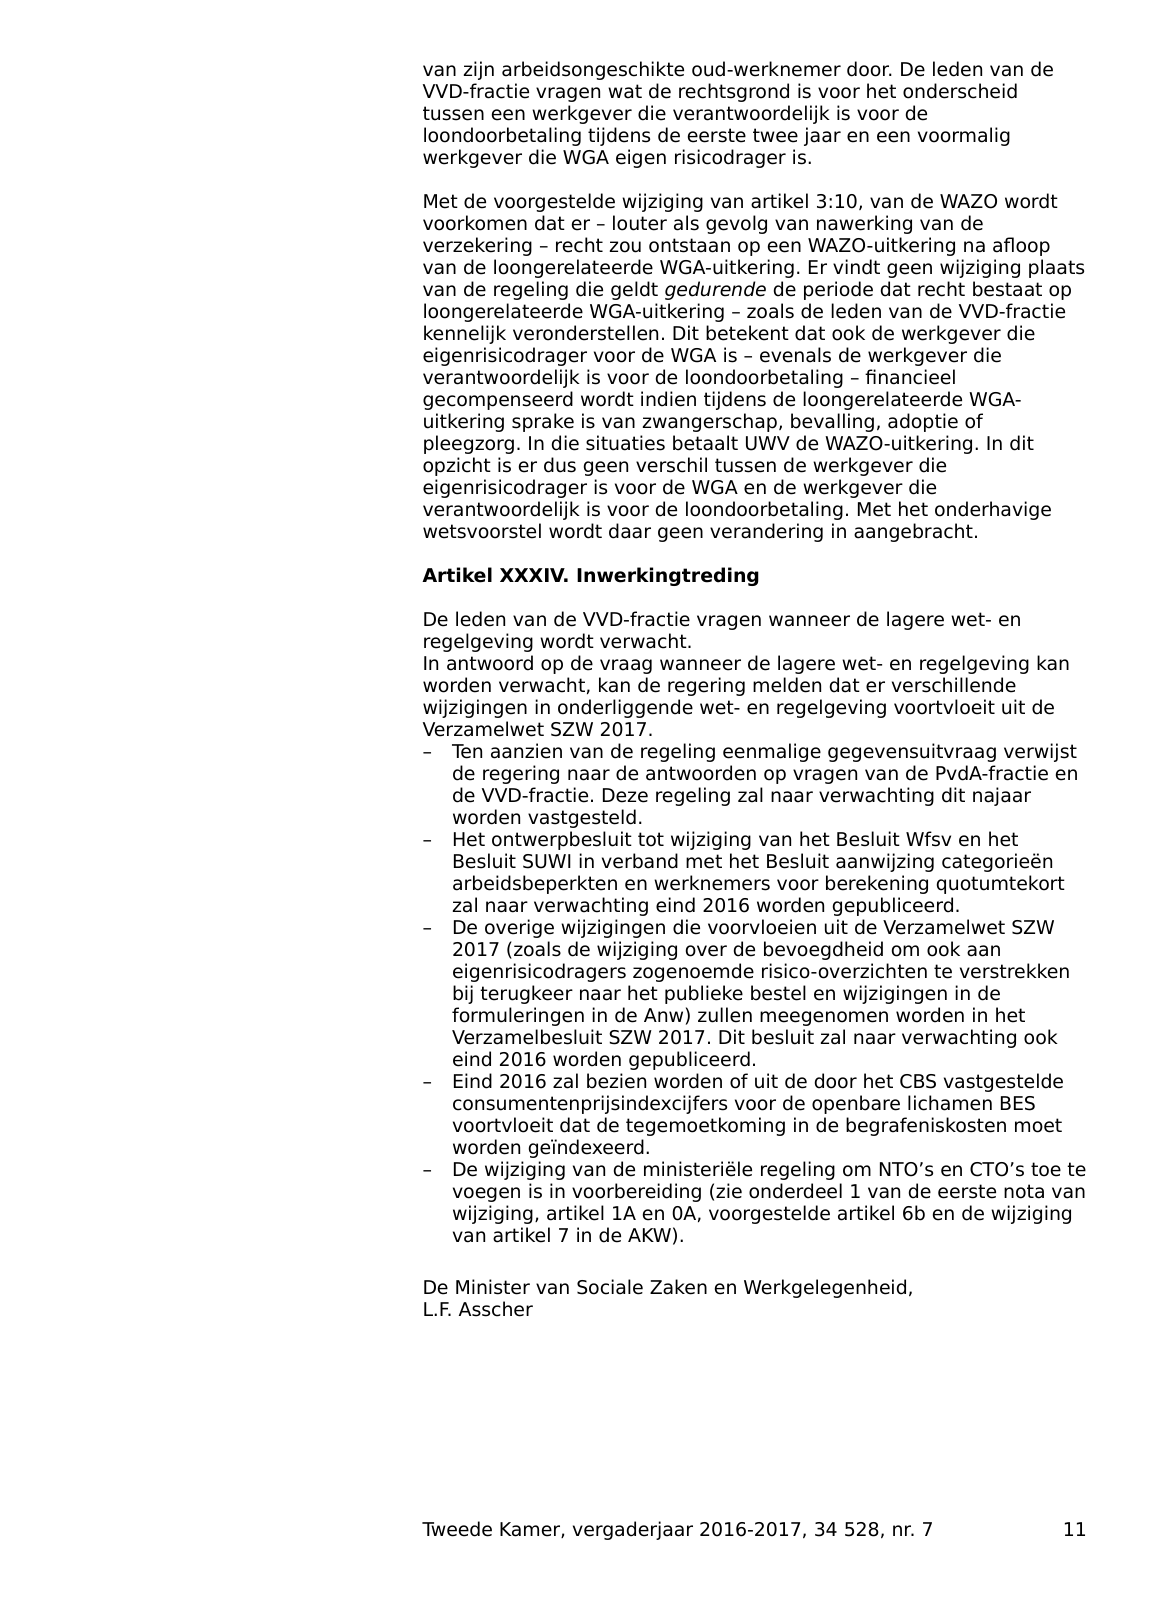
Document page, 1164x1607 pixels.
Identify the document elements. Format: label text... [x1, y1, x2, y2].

text – Eind 2016 zal bezien worden of uit de door het CBS vastgestelde consumentenprijsindexcijfers voor de openbare lichamen BES voortvloeit dat de tegemoetkoming in de begrafeniskosten moet worden geïndexeerd. [422, 1071, 1087, 1159]
subtitle Artikel XXXIV. Inwerkingtreding [422, 565, 1087, 587]
text De leden van de VVD-fractie vragen wanneer de lagere wet- en regelgeving wordt verwacht. [422, 609, 1087, 653]
text Met de voorgestelde wijziging van artikel 3:10, van de WAZO wordt voorkomen dat er – louter als gevolg van nawerking van de verzekering – recht zou ontstaan op een WAZO-uitkering na afloop van de loongerelateerde WGA-uitkering. Er vindt geen wijziging plaats van de regeling die geldt gedurende de periode dat recht bestaat op loongerelateerde WGA-uitkering – zoals de leden van de VVD-fractie kennelijk veronderstellen. Dit betekent dat ook de werkgever die eigenrisicodrager voor de WGA is – evenals de werkgever die verantwoordelijk is voor de loondoorbetaling – financieel gecompenseerd wordt indien tijdens de loongerelateerde WGA-uitkering sprake is van zwangerschap, bevalling, adoptie of pleegzorg. In die situaties betaalt UWV de WAZO-uitkering. In dit opzicht is er dus geen verschil tussen de werkgever die eigenrisicodrager is voor de WGA en de werkgever die verantwoordelijk is voor de loondoorbetaling. Met het onderhavige wetsvoorstel wordt daar geen verandering in aangebracht. [422, 191, 1087, 543]
text – De wijziging van de ministeriële regeling om NTO’s en CTO’s toe te voegen is in voorbereiding (zie onderdeel 1 van de eerste nota van wijziging, artikel 1A en 0A, voorgestelde artikel 6b en de wijziging van artikel 7 in de AKW). [422, 1159, 1087, 1247]
text – Ten aanzien van de regeling eenmalige gegevensuitvraag verwijst de regering naar de antwoorden op vragen van de PvdA-fractie en de VVD-fractie. Deze regeling zal naar verwachting dit najaar worden vastgesteld. [422, 741, 1087, 829]
text De Minister van Sociale Zaken en Werkgelegenheid, L.F. Asscher [422, 1277, 1087, 1321]
text – Het ontwerpbesluit tot wijziging van het Besluit Wfsv en het Besluit SUWI in verband met het Besluit aanwijzing categorieën arbeidsbeperkten en werknemers voor berekening quotumtekort zal naar verwachting eind 2016 worden gepubliceerd. [422, 829, 1087, 917]
text – De overige wijzigingen die voorvloeien uit de Verzamelwet SZW 2017 (zoals de wijziging over de bevoegdheid om ook aan eigenrisicodragers zogenoemde risico-overzichten te verstrekken bij terugkeer naar het publieke bestel en wijzigingen in de formuleringen in de Anw) zullen meegenomen worden in het Verzamelbesluit SZW 2017. Dit besluit zal naar verwachting ook eind 2016 worden gepubliceerd. [422, 917, 1087, 1071]
text van zijn arbeidsongeschikte oud-werknemer door. De leden van de VVD-fractie vragen wat de rechtsgrond is voor het onderscheid tussen een werkgever die verantwoordelijk is voor de loondoorbetaling tijdens de eerste twee jaar en een voormalig werkgever die WGA eigen risicodrager is. [422, 59, 1087, 169]
text In antwoord op de vraag wanneer de lagere wet- en regelgeving kan worden verwacht, kan de regering melden dat er verschillende wijzigingen in onderliggende wet- en regelgeving voortvloeit uit de Verzamelwet SZW 2017. [422, 653, 1087, 741]
